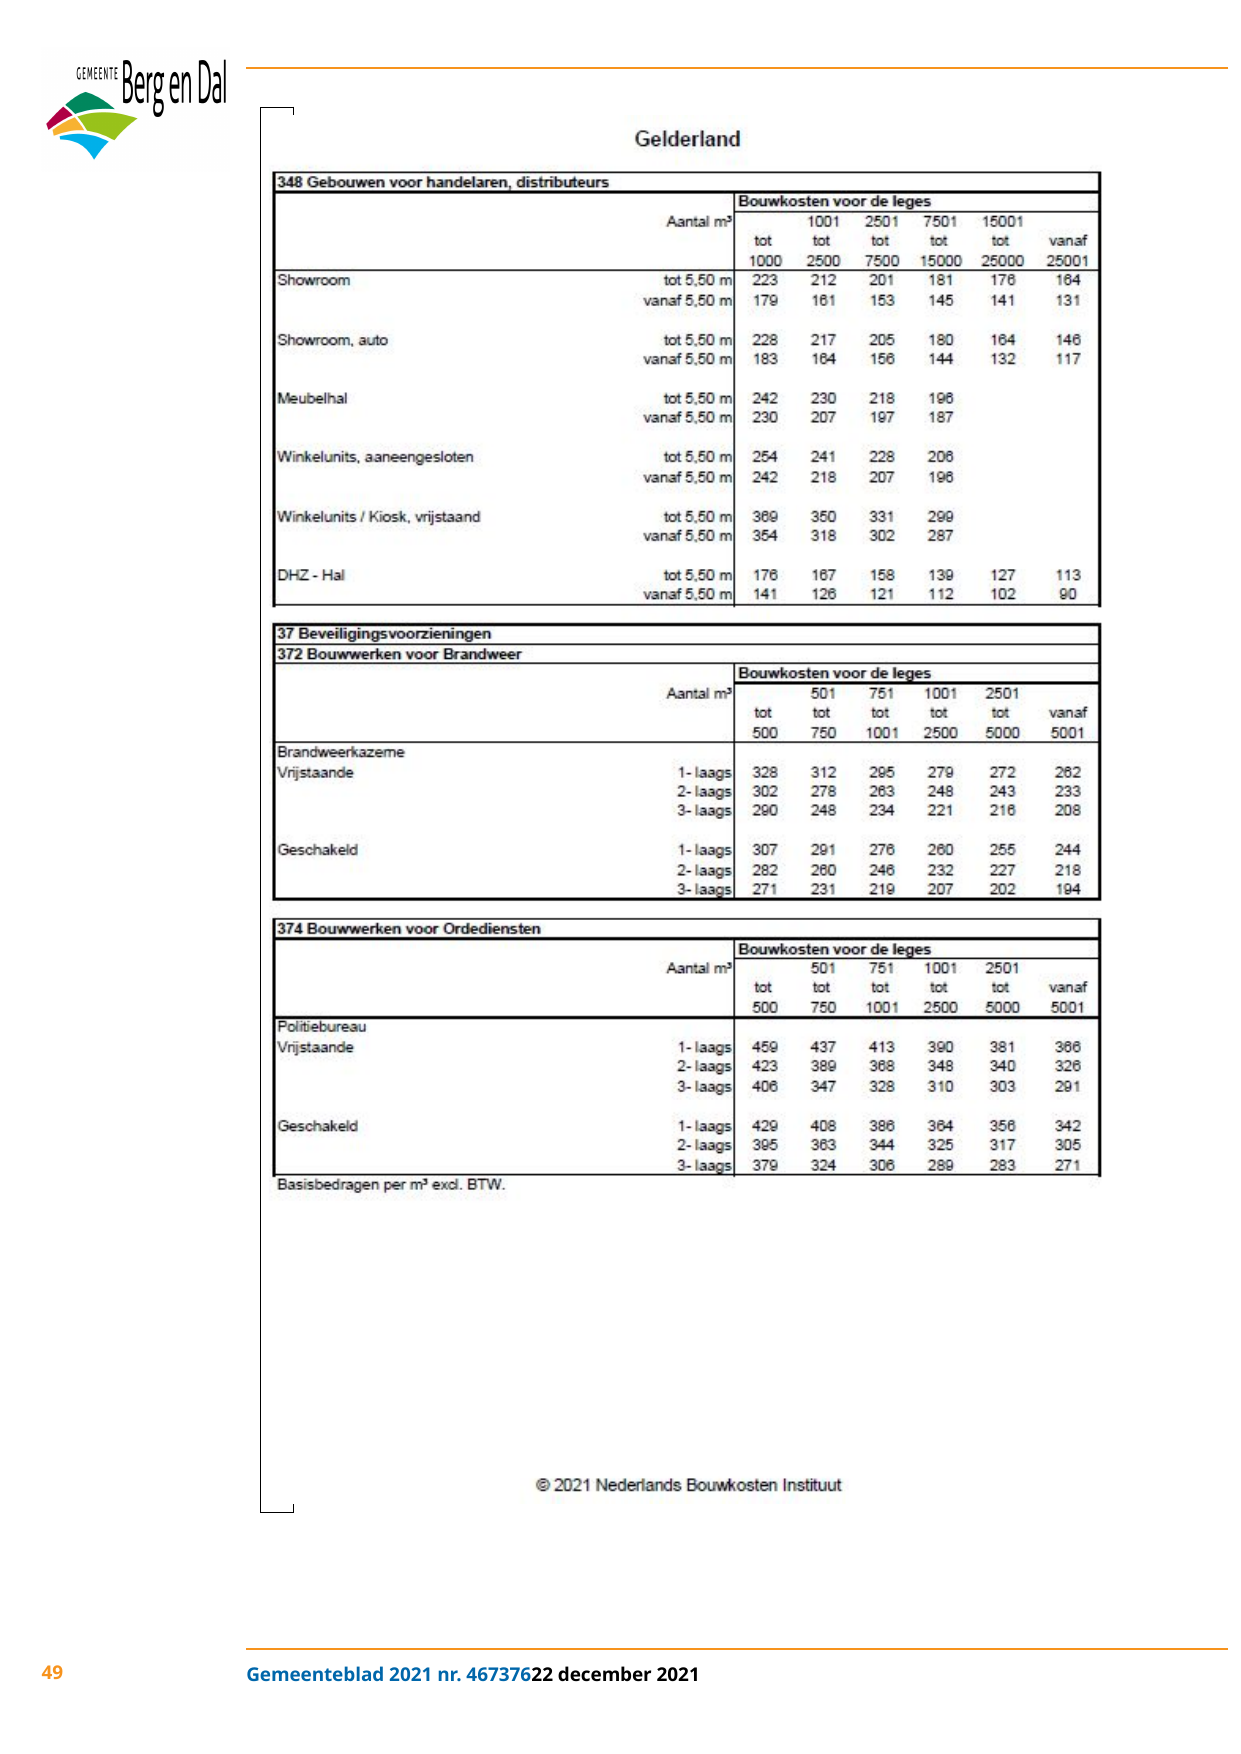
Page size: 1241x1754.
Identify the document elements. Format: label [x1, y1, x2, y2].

picture [41, 47, 231, 172]
picture [268, 115, 1111, 1504]
